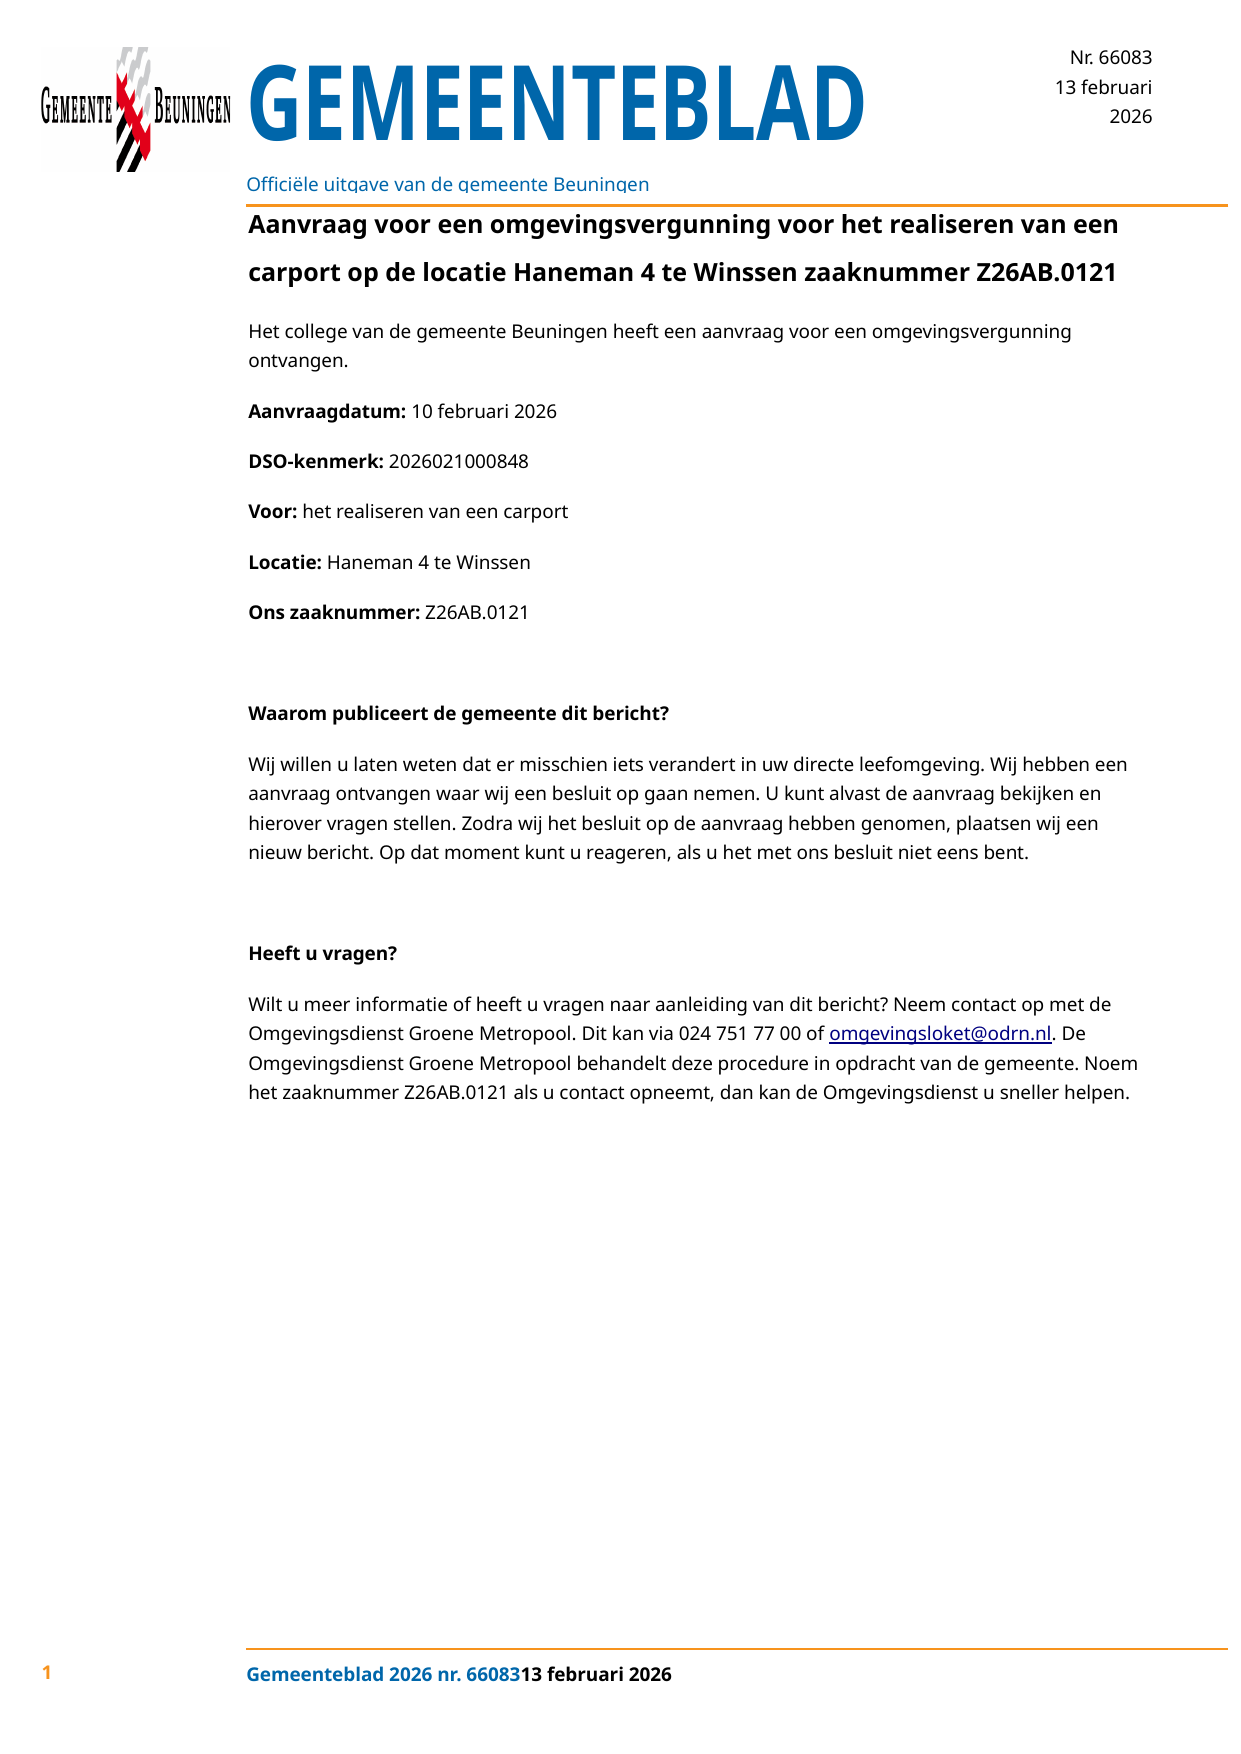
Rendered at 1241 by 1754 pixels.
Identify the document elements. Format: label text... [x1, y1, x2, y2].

text Aanvraag voor een omgevingsvergunning voor het realiseren van een carport op de locatie Haneman 4 te Winssen zaaknummer Z26AB.0121 [248, 207, 1152, 288]
text DSO-kenmerk: 2026021000848 [248, 448, 1152, 474]
picture [41, 47, 231, 172]
text Wilt u meer informatie of heeft u vragen naar aanleiding van dit bericht? Neem contact op met de Omgevingsdienst Groene Metropool. Dit kan via 024 751 77 00 of omgevingsloket@odrn.nl. De Omgevingsdienst Groene Metropool behandelt deze procedure in opdracht van de gemeente. Noem het zaaknummer Z26AB.0121 als u contact opneemt, dan kan de Omgevingsdienst u sneller helpen. [248, 991, 1152, 1105]
text Voor: het realiseren van een carport [248, 499, 1152, 524]
text Waarom publiceert de gemeente dit bericht? [248, 700, 1152, 726]
text Ons zaaknummer: Z26AB.0121 [248, 599, 1152, 625]
text Heeft u vragen? [248, 940, 1152, 966]
text Aanvraagdatum: 10 februari 2026 [248, 398, 1152, 424]
text Wij willen u laten weten dat er misschien iets verandert in uw directe leefomgeving. Wij hebben een aanvraag ontvangen waar wij een besluit op gaan nemen. U kunt alvast de aanvraag bekijken en hierover vragen stellen. Zodra wij het besluit op de aanvraag hebben genomen, plaatsen wij een nieuw bericht. Op dat moment kunt u reageren, als u het met ons besluit niet eens bent. [248, 751, 1152, 865]
text Locatie: Haneman 4 te Winssen [248, 549, 1152, 575]
text Het college van de gemeente Beuningen heeft een aanvraag voor een omgevingsvergunning ontvangen. [248, 318, 1152, 373]
